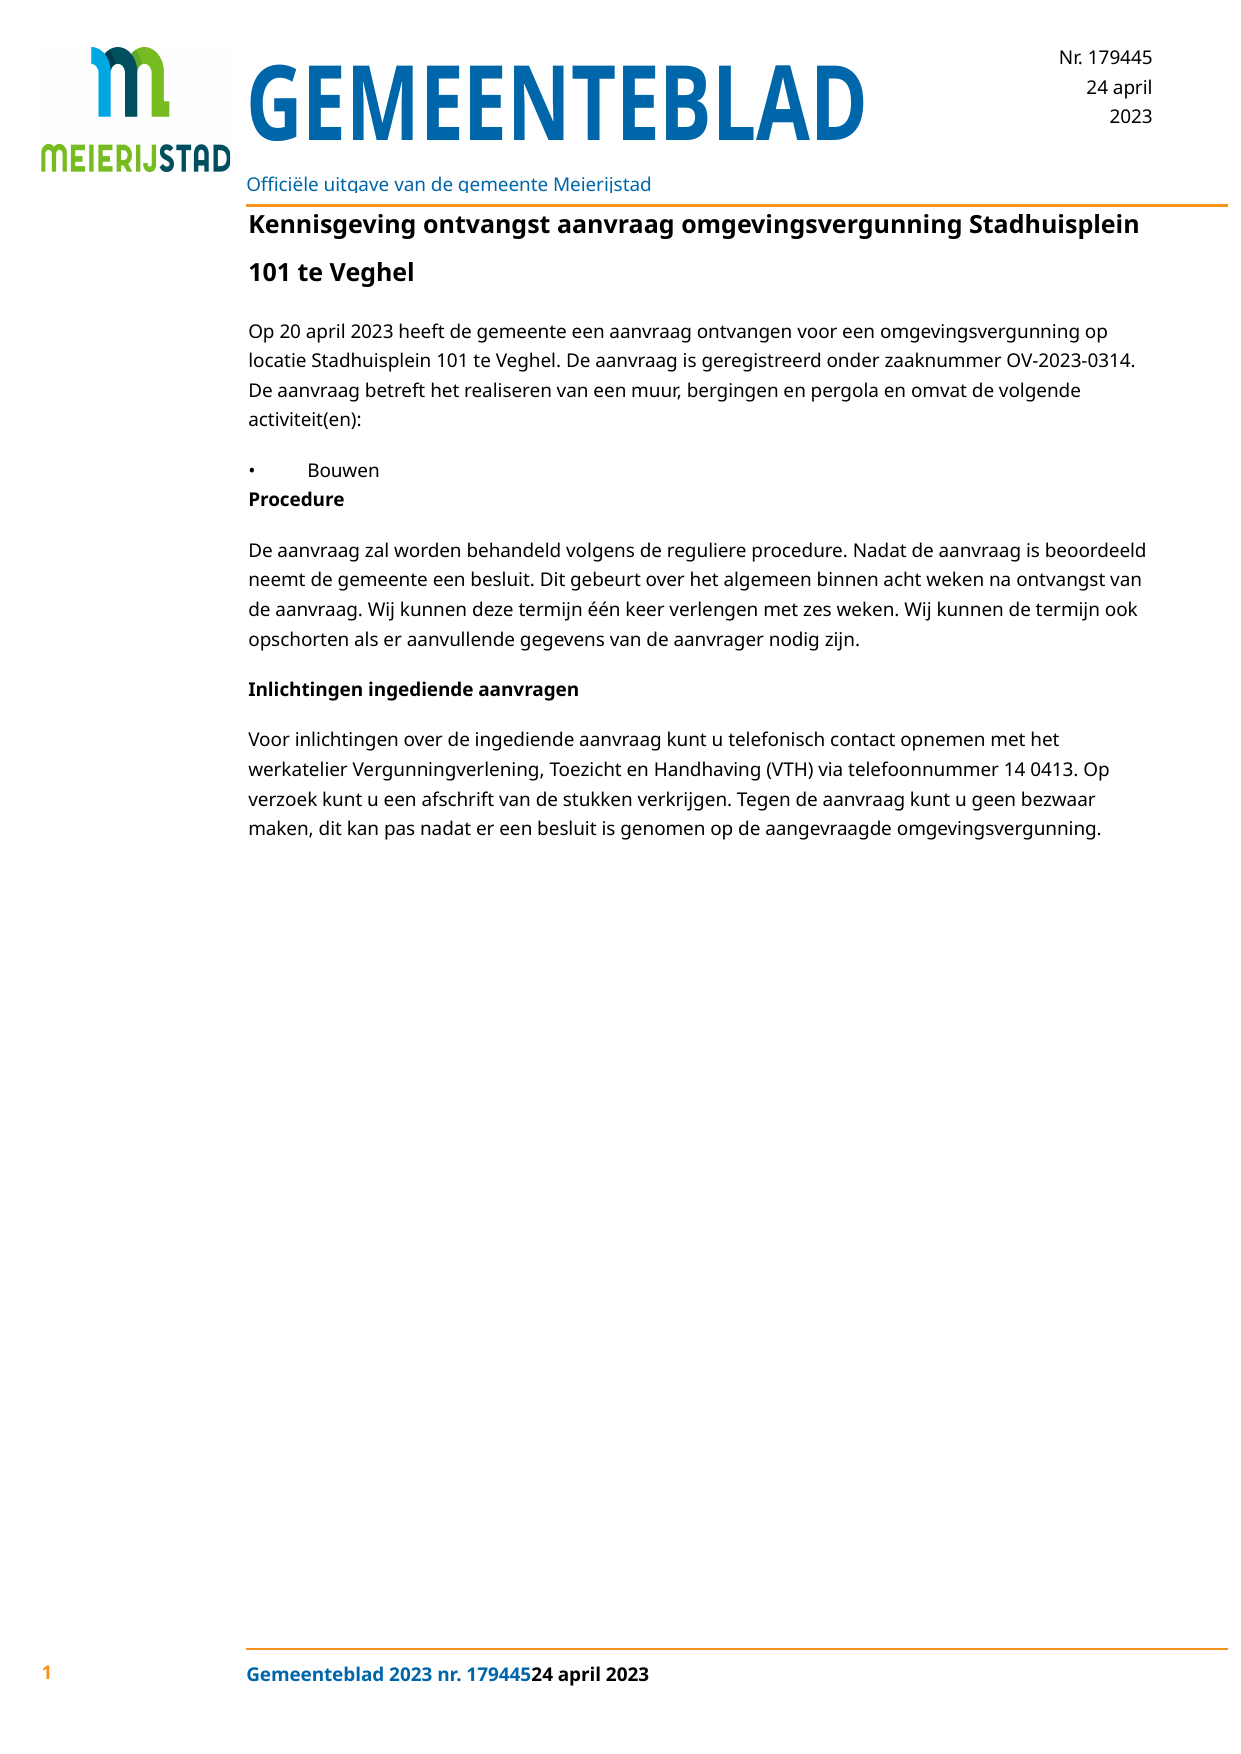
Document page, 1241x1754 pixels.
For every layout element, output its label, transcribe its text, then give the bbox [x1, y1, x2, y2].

text Procedure [248, 487, 1152, 512]
text Voor inlichtingen over de ingediende aanvraag kunt u telefonisch contact opnemen met het werkatelier Vergunningverlening, Toezicht en Handhaving (VTH) via telefoonnummer 14 0413. Op verzoek kunt u een afschrift van de stukken verkrijgen. Tegen de aanvraag kunt u geen bezwaar maken, dit kan pas nadat er een besluit is genomen op de aangevraagde omgevingsvergunning. [248, 727, 1152, 841]
text Inlichtingen ingediende aanvragen [248, 676, 1152, 702]
text De aanvraag zal worden behandeld volgens de reguliere procedure. Nadat de aanvraag is beoordeeld neemt de gemeente een besluit. Dit gebeurt over het algemeen binnen acht weken na ontvangst van de aanvraag. Wij kunnen deze termijn één keer verlengen met zes weken. Wij kunnen de termijn ook opschorten als er aanvullende gegevens van de aanvrager nodig zijn. [248, 537, 1152, 652]
list Bouwen [248, 457, 1152, 483]
picture [41, 47, 231, 172]
text Kennisgeving ontvangst aanvraag omgevingsvergunning Stadhuisplein 101 te Veghel [248, 207, 1152, 288]
text Op 20 april 2023 heeft de gemeente een aanvraag ontvangen voor een omgevingsvergunning op locatie Stadhuisplein 101 te Veghel. De aanvraag is geregistreerd onder zaaknummer OV-2023-0314. De aanvraag betreft het realiseren van een muur, bergingen en pergola en omvat de volgende activiteit(en): [248, 318, 1152, 432]
